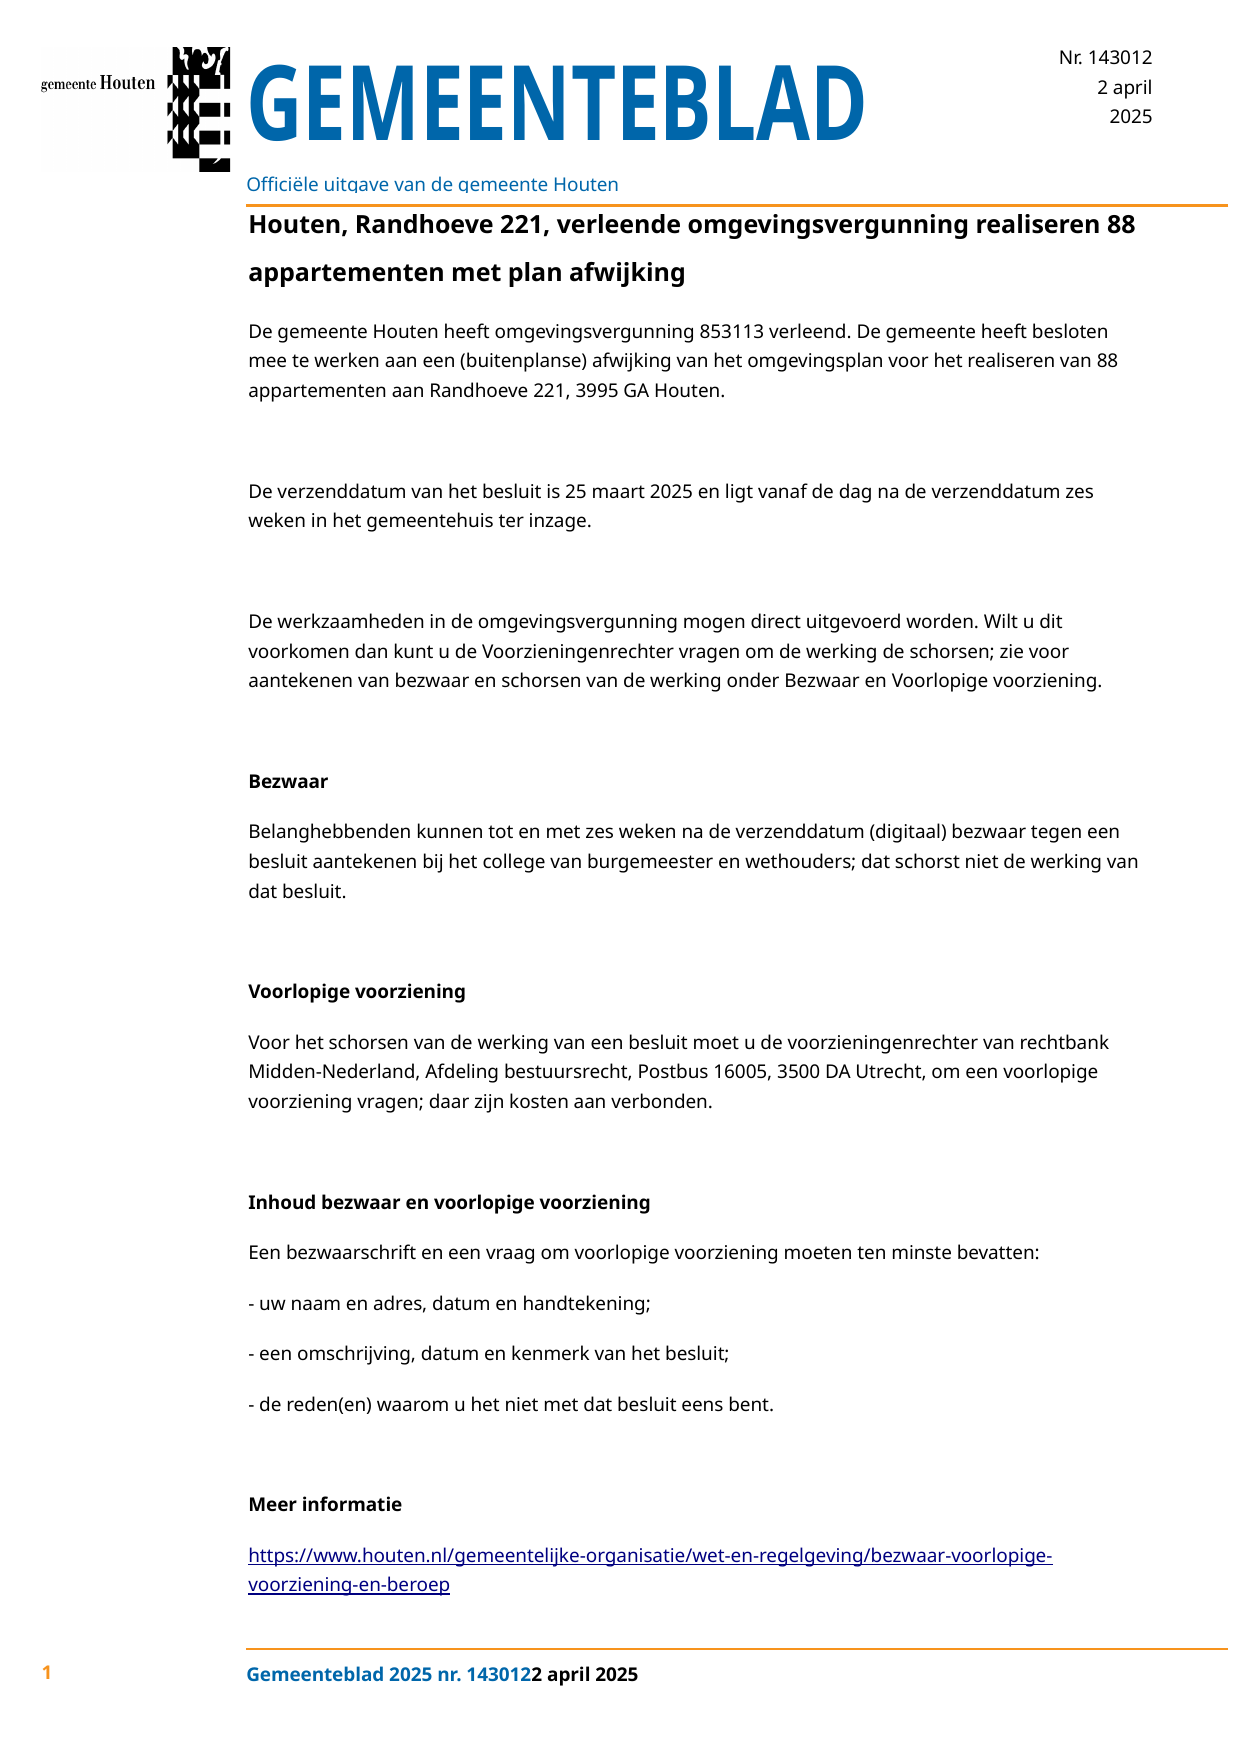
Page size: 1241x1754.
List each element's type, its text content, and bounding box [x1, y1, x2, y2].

text Belanghebbenden kunnen tot en met zes weken na de verzenddatum (digitaal) bezwaar tegen een besluit aantekenen bij het college van burgemeester en wethouders; dat schorst niet de werking van dat besluit. [248, 819, 1152, 904]
text - uw naam en adres, datum en handtekening; [248, 1290, 1152, 1316]
text - de reden(en) waarom u het niet met dat besluit eens bent. [248, 1391, 1152, 1417]
text Houten, Randhoeve 221, verleende omgevingsvergunning realiseren 88 appartementen met plan afwijking [248, 207, 1152, 288]
text Bezwaar [248, 768, 1152, 794]
text - een omschrijving, datum en kenmerk van het besluit; [248, 1340, 1152, 1366]
text https://www.houten.nl/gemeentelijke-organisatie/wet-en-regelgeving/bezwaar-voorlopige-voorziening-en-beroep [248, 1542, 1152, 1597]
picture [41, 47, 231, 172]
text De werkzaamheden in de omgevingsvergunning mogen direct uitgevoerd worden. Wilt u dit voorkomen dan kunt u de Voorzieningenrechter vragen om de werking de schorsen; zie voor aantekenen van bezwaar en schorsen van de werking onder Bezwaar en Voorlopige voorziening. [248, 608, 1152, 693]
text De gemeente Houten heeft omgevingsvergunning 853113 verleend. De gemeente heeft besloten mee te werken aan een (buitenplanse) afwijking van het omgevingsplan voor het realiseren van 88 appartementen aan Randhoeve 221, 3995 GA Houten. [248, 318, 1152, 403]
text Een bezwaarschrift en een vraag om voorlopige voorziening moeten ten minste bevatten: [248, 1239, 1152, 1265]
text Voor het schorsen van de werking van een besluit moet u de voorzieningenrechter van rechtbank Midden-Nederland, Afdeling bestuursrecht, Postbus 16005, 3500 DA Utrecht, om een voorlopige voorziening vragen; daar zijn kosten aan verbonden. [248, 1029, 1152, 1114]
text Meer informatie [248, 1492, 1152, 1517]
text Inhoud bezwaar en voorlopige voorziening [248, 1189, 1152, 1215]
text Voorlopige voorziening [248, 979, 1152, 1004]
text De verzenddatum van het besluit is 25 maart 2025 en ligt vanaf de dag na de verzenddatum zes weken in het gemeentehuis ter inzage. [248, 478, 1152, 533]
